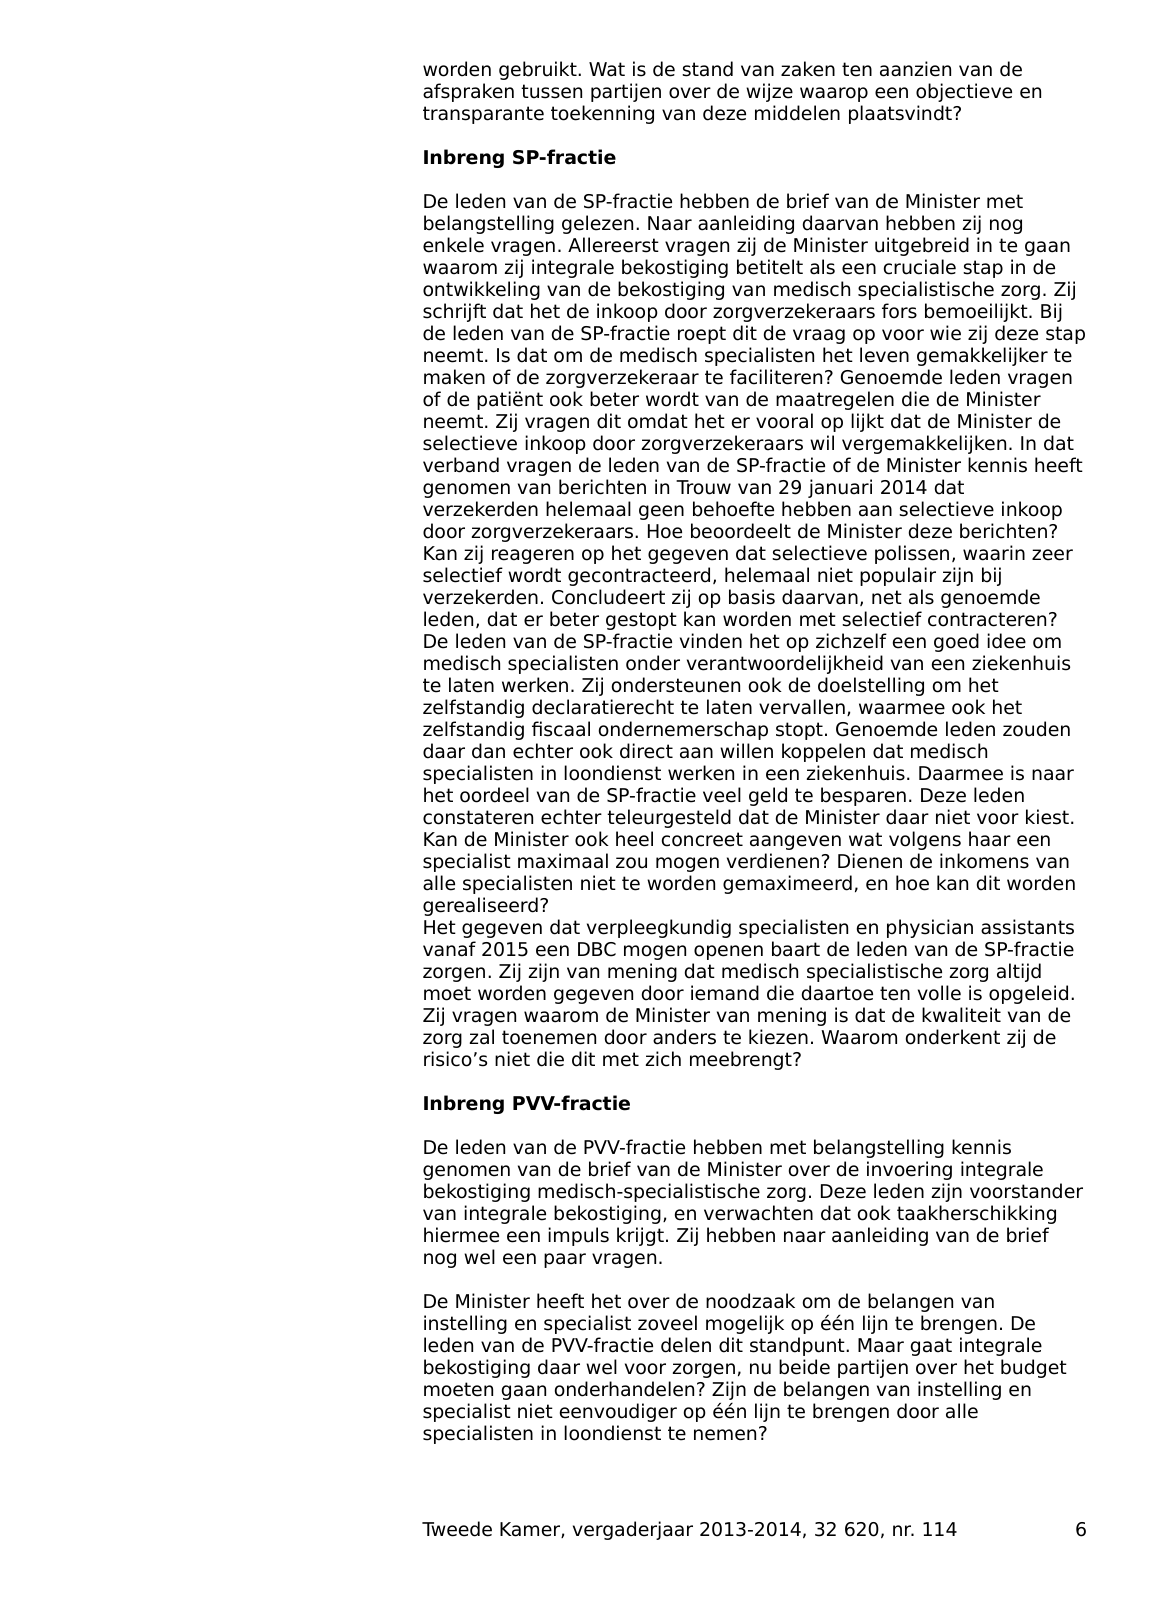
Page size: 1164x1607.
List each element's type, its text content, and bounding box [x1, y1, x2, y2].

text De Minister heeft het over de noodzaak om de belangen van instelling en specialist zoveel mogelijk op één lijn te brengen. De leden van de PVV-fractie delen dit standpunt. Maar gaat integrale bekostiging daar wel voor zorgen, nu beide partijen over het budget moeten gaan onderhandelen? Zijn de belangen van instelling en specialist niet eenvoudiger op één lijn te brengen door alle specialisten in loondienst te nemen? [422, 1291, 1087, 1445]
text De leden van de SP-fractie hebben de brief van de Minister met belangstelling gelezen. Naar aanleiding daarvan hebben zij nog enkele vragen. Allereerst vragen zij de Minister uitgebreid in te gaan waarom zij integrale bekostiging betitelt als een cruciale stap in de ontwikkeling van de bekostiging van medisch specialistische zorg. Zij schrijft dat het de inkoop door zorgverzekeraars fors bemoeilijkt. Bij de leden van de SP-fractie roept dit de vraag op voor wie zij deze stap neemt. Is dat om de medisch specialisten het leven gemakkelijker te maken of de zorgverzekeraar te faciliteren? Genoemde leden vragen of de patiënt ook beter wordt van de maatregelen die de Minister neemt. Zij vragen dit omdat het er vooral op lijkt dat de Minister de selectieve inkoop door zorgverzekeraars wil vergemakkelijken. In dat verband vragen de leden van de SP-fractie of de Minister kennis heeft genomen van berichten in Trouw van 29 januari 2014 dat verzekerden helemaal geen behoefte hebben aan selectieve inkoop door zorgverzekeraars. Hoe beoordeelt de Minister deze berichten? Kan zij reageren op het gegeven dat selectieve polissen, waarin zeer selectief wordt gecontracteerd, helemaal niet populair zijn bij verzekerden. Concludeert zij op basis daarvan, net als genoemde leden, dat er beter gestopt kan worden met selectief contracteren? De leden van de SP-fractie vinden het op zichzelf een goed idee om medisch specialisten onder verantwoordelijkheid van een ziekenhuis te laten werken. Zij ondersteunen ook de doelstelling om het zelfstandig declaratierecht te laten vervallen, waarmee ook het zelfstandig fiscaal ondernemerschap stopt. Genoemde leden zouden daar dan echter ook direct aan willen koppelen dat medisch specialisten in loondienst werken in een ziekenhuis. Daarmee is naar het oordeel van de SP-fractie veel geld te besparen. Deze leden constateren echter teleurgesteld dat de Minister daar niet voor kiest. Kan de Minister ook heel concreet aangeven wat volgens haar een specialist maximaal zou mogen verdienen? Dienen de inkomens van alle specialisten niet te worden gemaximeerd, en hoe kan dit worden gerealiseerd? [422, 191, 1087, 917]
subtitle Inbreng SP-fractie [422, 147, 1087, 169]
subtitle Inbreng PVV-fractie [422, 1093, 1087, 1115]
text worden gebruikt. Wat is de stand van zaken ten aanzien van de afspraken tussen partijen over de wijze waarop een objectieve en transparante toekenning van deze middelen plaatsvindt? [422, 59, 1087, 125]
text Het gegeven dat verpleegkundig specialisten en physician assistants vanaf 2015 een DBC mogen openen baart de leden van de SP-fractie zorgen. Zij zijn van mening dat medisch specialistische zorg altijd moet worden gegeven door iemand die daartoe ten volle is opgeleid. Zij vragen waarom de Minister van mening is dat de kwaliteit van de zorg zal toenemen door anders te kiezen. Waarom onderkent zij de risico’s niet die dit met zich meebrengt? [422, 917, 1087, 1071]
text De leden van de PVV-fractie hebben met belangstelling kennis genomen van de brief van de Minister over de invoering integrale bekostiging medisch-specialistische zorg. Deze leden zijn voorstander van integrale bekostiging, en verwachten dat ook taakherschikking hiermee een impuls krijgt. Zij hebben naar aanleiding van de brief nog wel een paar vragen. [422, 1137, 1087, 1269]
